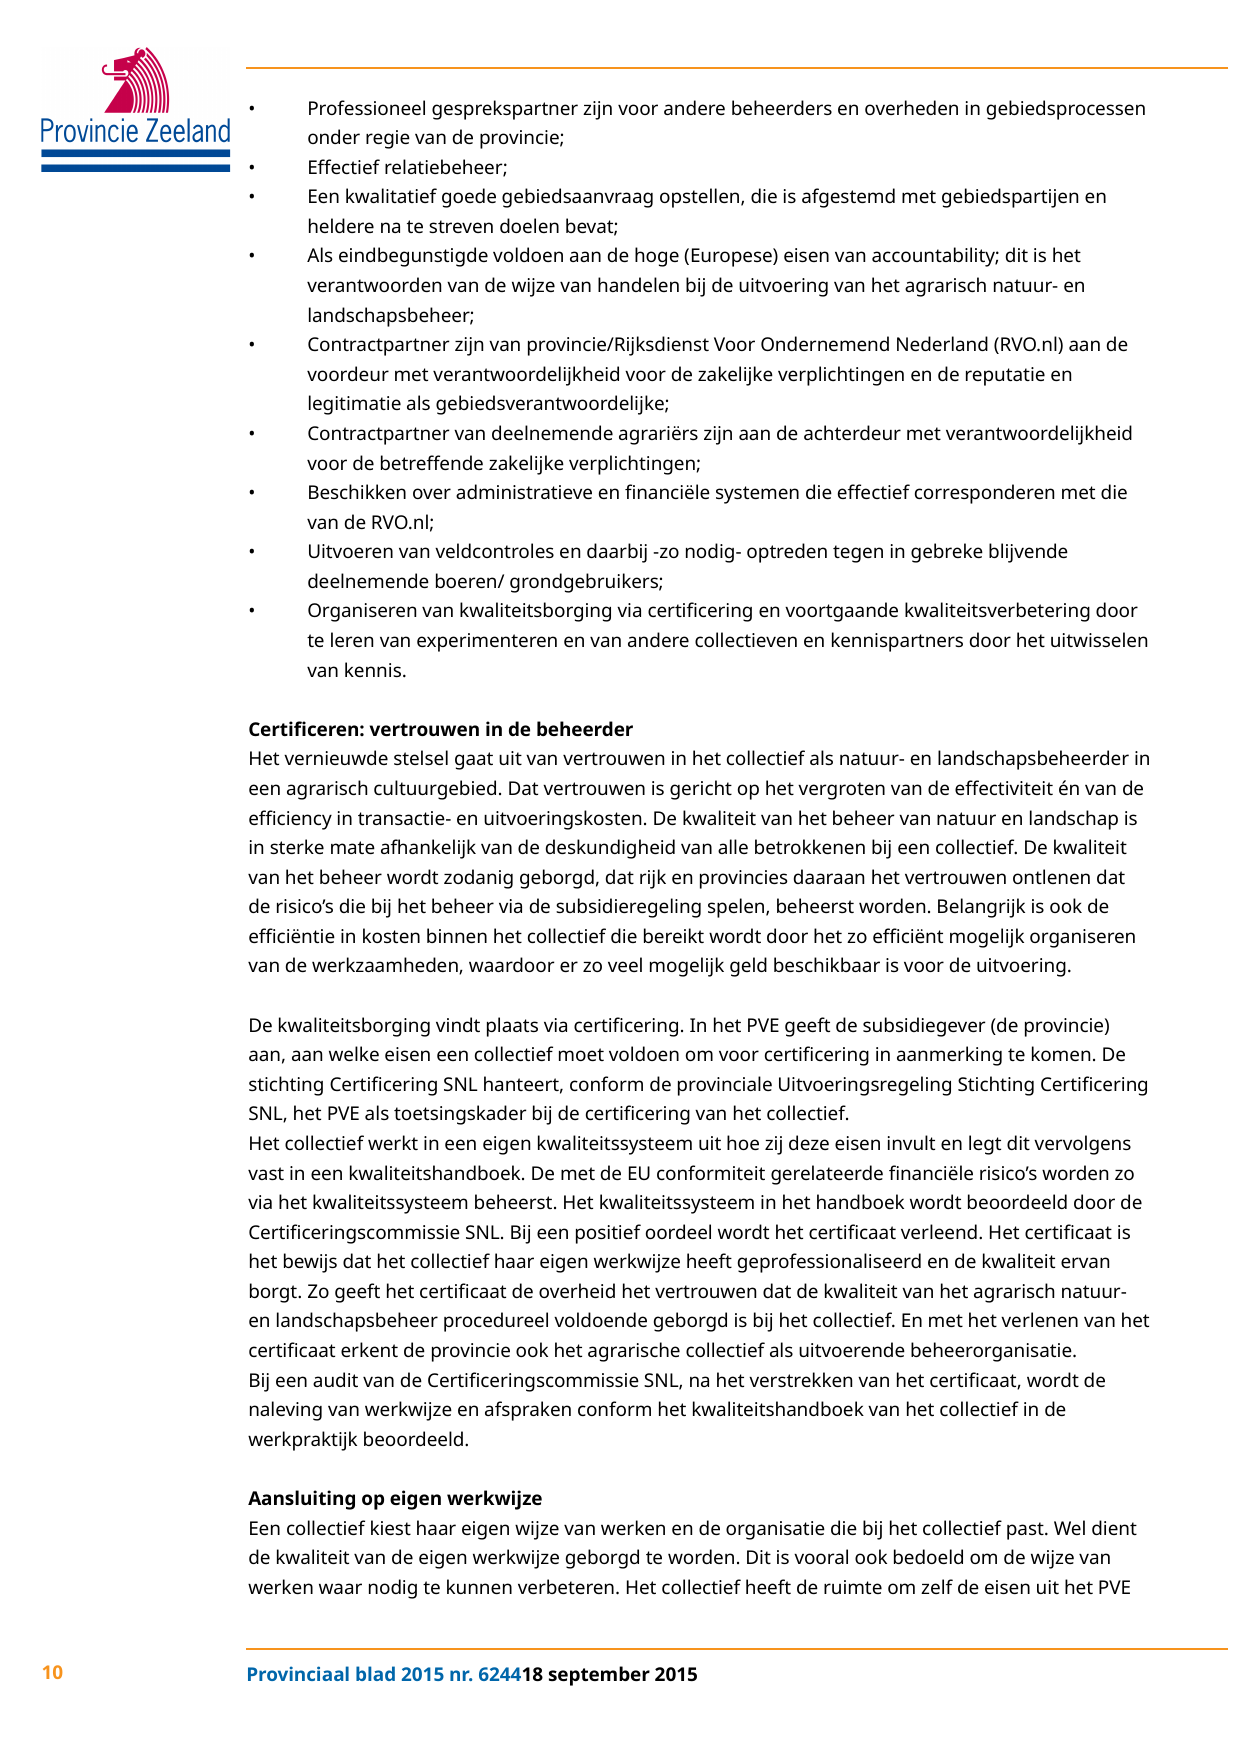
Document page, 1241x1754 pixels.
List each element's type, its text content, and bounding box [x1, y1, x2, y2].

list Beschikken over administratieve en financiële systemen die effectief corresponderen met die van de RVO.nl; [248, 479, 1152, 535]
text Het collectief werkt in een eigen kwaliteitssysteem uit hoe zij deze eisen invult en legt dit vervolgens vast in een kwaliteitshandboek. De met de EU conformiteit gerelateerde financiële risico’s worden zo via het kwaliteitssysteem beheerst. Het kwaliteitssysteem in het handboek wordt beoordeeld door de Certificeringscommissie SNL. Bij een positief oordeel wordt het certificaat verleend. Het certificaat is het bewijs dat het collectief haar eigen werkwijze heeft geprofessionaliseerd en de kwaliteit ervan borgt. Zo geeft het certificaat de overheid het vertrouwen dat de kwaliteit van het agrarisch natuur- en landschapsbeheer procedureel voldoende geborgd is bij het collectief. En met het verlenen van het certificaat erkent de provincie ook het agrarische collectief als uitvoerende beheerorganisatie. [248, 1130, 1152, 1363]
list Effectief relatiebeheer; [248, 154, 1152, 180]
picture [41, 47, 231, 172]
text Aansluiting op eigen werkwijze [248, 1485, 1152, 1511]
list Uitvoeren van veldcontroles en daarbij -zo nodig- optreden tegen in gebreke blijvende deelnemende boeren/ grondgebruikers; [248, 538, 1152, 594]
text Een collectief kiest haar eigen wijze van werken en de organisatie die bij het collectief past. Wel dient de kwaliteit van de eigen werkwijze geborgd te worden. Dit is vooral ook bedoeld om de wijze van werken waar nodig te kunnen verbeteren. Het collectief heeft de ruimte om zelf de eisen uit het PVE [248, 1515, 1152, 1600]
list Contractpartner van deelnemende agrariërs zijn aan de achterdeur met verantwoordelijkheid voor de betreffende zakelijke verplichtingen; [248, 420, 1152, 476]
text Het vernieuwde stelsel gaat uit van vertrouwen in het collectief als natuur- en landschapsbeheerder in een agrarisch cultuurgebied. Dat vertrouwen is gericht op het vergroten van de effectiviteit én van de efficiency in transactie- en uitvoeringskosten. De kwaliteit van het beheer van natuur en landschap is in sterke mate afhankelijk van de deskundigheid van alle betrokkenen bij een collectief. De kwaliteit van het beheer wordt zodanig geborgd, dat rijk en provincies daaraan het vertrouwen ontlenen dat de risico’s die bij het beheer via de subsidieregeling spelen, beheerst worden. Belangrijk is ook de efficiëntie in kosten binnen het collectief die bereikt wordt door het zo efficiënt mogelijk organiseren van de werkzaamheden, waardoor er zo veel mogelijk geld beschikbaar is voor de uitvoering. [248, 746, 1152, 978]
list Professioneel gesprekspartner zijn voor andere beheerders en overheden in gebiedsprocessen onder regie van de provincie; [248, 95, 1152, 150]
text Bij een audit van de Certificeringscommissie SNL, na het verstrekken van het certificaat, wordt de naleving van werkwijze en afspraken conform het kwaliteitshandboek van het collectief in de werkpraktijk beoordeeld. [248, 1367, 1152, 1452]
list Als eindbegunstigde voldoen aan de hoge (Europese) eisen van accountability; dit is het verantwoorden van de wijze van handelen bij de uitvoering van het agrarisch natuur- en landschapsbeheer; [248, 243, 1152, 328]
list Organiseren van kwaliteitsborging via certificering en voortgaande kwaliteitsverbetering door te leren van experimenteren en van andere collectieven en kennispartners door het uitwisselen van kennis. [248, 598, 1152, 683]
list Een kwalitatief goede gebiedsaanvraag opstellen, die is afgestemd met gebiedspartijen en heldere na te streven doelen bevat; [248, 183, 1152, 239]
text Certificeren: vertrouwen in de beheerder [248, 716, 1152, 742]
list Contractpartner zijn van provincie/Rijksdienst Voor Ondernemend Nederland (RVO.nl) aan de voordeur met verantwoordelijkheid voor de zakelijke verplichtingen en de reputatie en legitimatie als gebiedsverantwoordelijke; [248, 331, 1152, 416]
text De kwaliteitsborging vindt plaats via certificering. In het PVE geeft de subsidiegever (de provincie) aan, aan welke eisen een collectief moet voldoen om voor certificering in aanmerking te komen. De stichting Certificering SNL hanteert, conform de provinciale Uitvoeringsregeling Stichting Certificering SNL, het PVE als toetsingskader bij de certificering van het collectief. [248, 1012, 1152, 1126]
